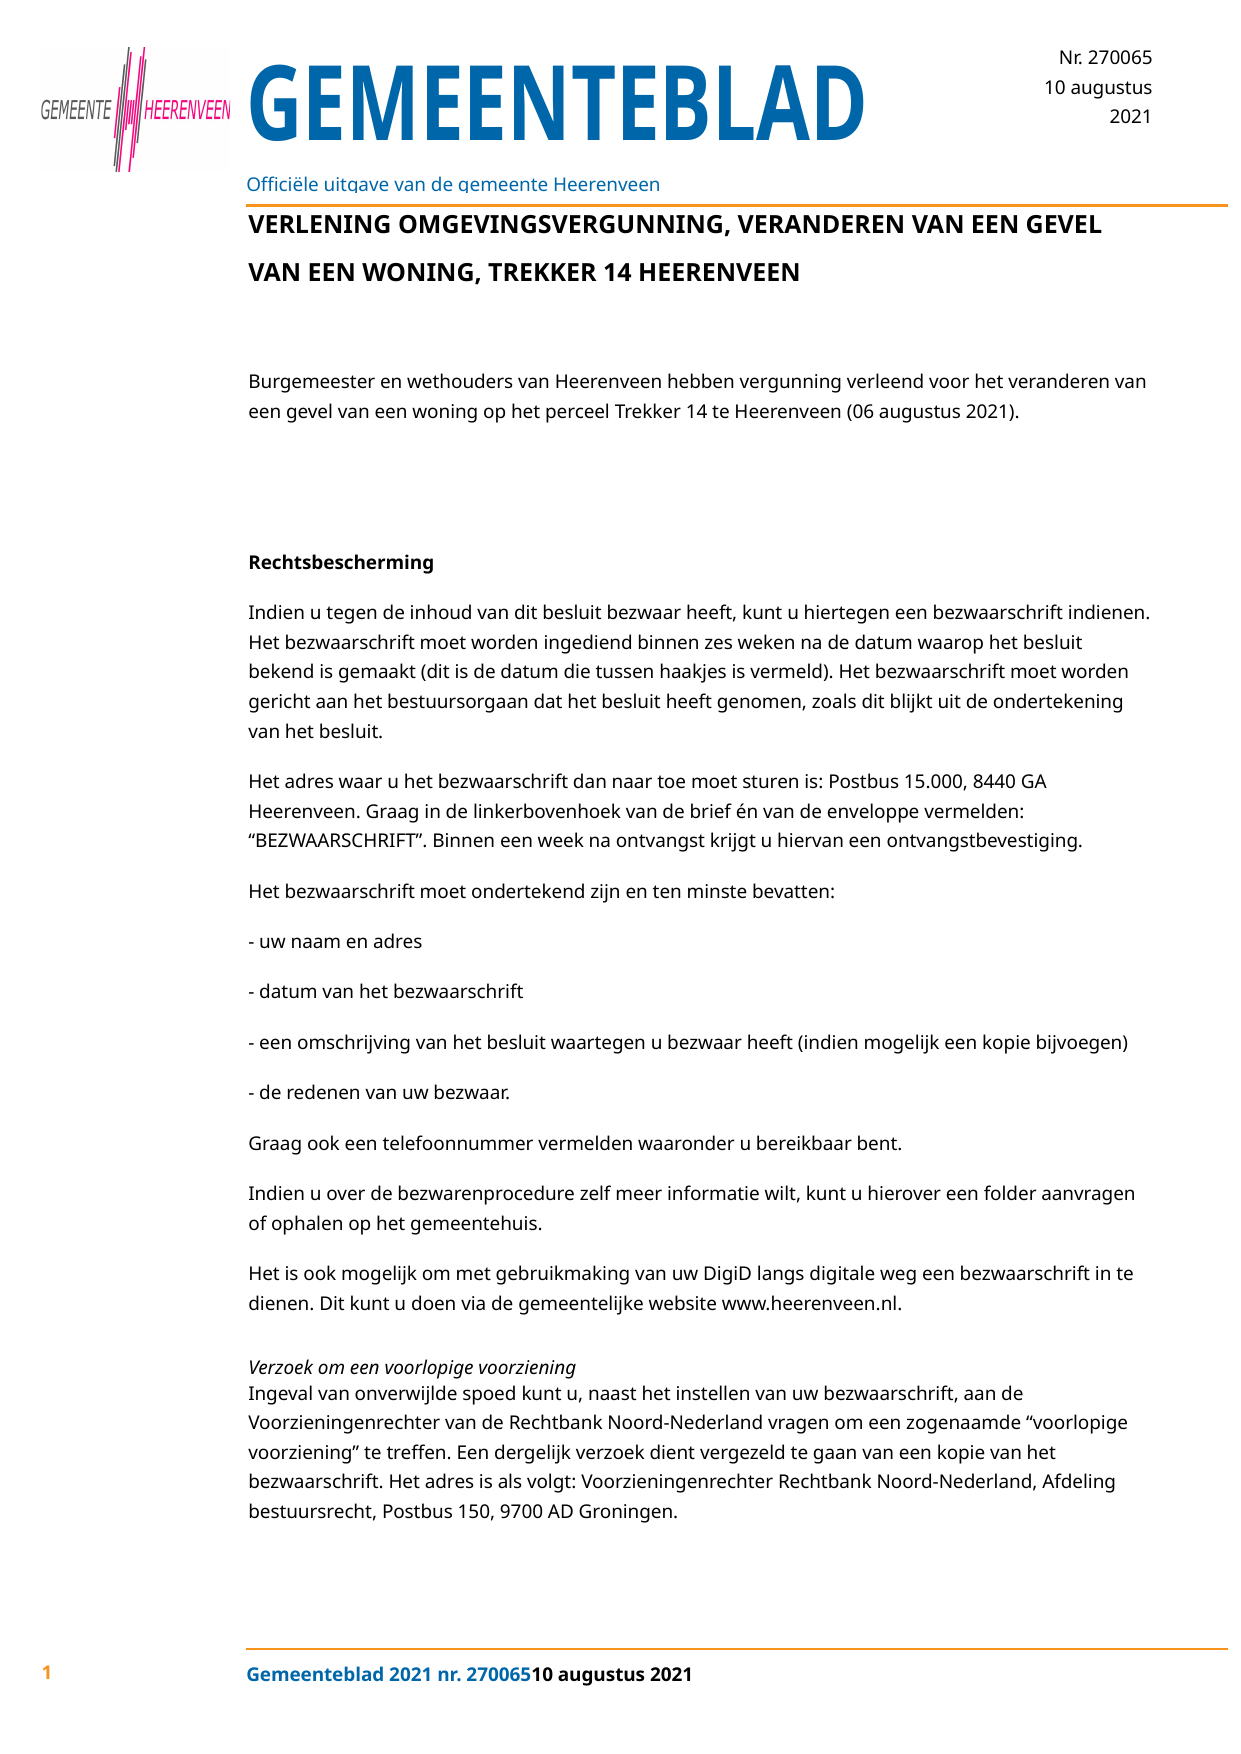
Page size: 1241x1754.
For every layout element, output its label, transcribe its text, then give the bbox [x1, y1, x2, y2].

text Rechtsbescherming [248, 549, 1152, 575]
text Graag ook een telefoonnummer vermelden waaronder u bereikbaar bent. [248, 1130, 1152, 1156]
text Het is ook mogelijk om met gebruikmaking van uw DigiD langs digitale weg een bezwaarschrift in te dienen. Dit kunt u doen via de gemeentelijke website www.heerenveen.nl. [248, 1260, 1152, 1316]
text - datum van het bezwaarschrift [248, 979, 1152, 1004]
text Ingeval van onverwijlde spoed kunt u, naast het instellen van uw bezwaarschrift, aan de Voorzieningenrechter van de Rechtbank Noord-Nederland vragen om een zogenaamde “voorlopige voorziening” te treffen. Een dergelijk verzoek dient vergezeld te gaan van een kopie van het bezwaarschrift. Het adres is als volgt: Voorzieningenrechter Rechtbank Noord-Nederland, Afdeling bestuursrecht, Postbus 150, 9700 AD Groningen. [248, 1380, 1152, 1524]
picture [41, 47, 231, 172]
text Burgemeester en wethouders van Heerenveen hebben vergunning verleend voor het veranderen van een gevel van een woning op het perceel Trekker 14 te Heerenveen (06 augustus 2021). [248, 368, 1152, 424]
text Verzoek om een voorlopige voorziening [248, 1354, 1152, 1380]
text Het bezwaarschrift moet ondertekend zijn en ten minste bevatten: [248, 878, 1152, 904]
text VERLENING OMGEVINGSVERGUNNING, VERANDEREN VAN EEN GEVEL VAN EEN WONING, TREKKER 14 HEERENVEEN [248, 207, 1152, 288]
text Indien u over de bezwarenprocedure zelf meer informatie wilt, kunt u hierover een folder aanvragen of ophalen op het gemeentehuis. [248, 1180, 1152, 1236]
text Indien u tegen de inhoud van dit besluit bezwaar heeft, kunt u hiertegen een bezwaarschrift indienen. Het bezwaarschrift moet worden ingediend binnen zes weken na de datum waarop het besluit bekend is gemaakt (dit is de datum die tussen haakjes is vermeld). Het bezwaarschrift moet worden gericht aan het bestuursorgaan dat het besluit heeft genomen, zoals dit blijkt uit de ondertekening van het besluit. [248, 599, 1152, 744]
text - de redenen van uw bezwaar. [248, 1079, 1152, 1105]
text - een omschrijving van het besluit waartegen u bezwaar heeft (indien mogelijk een kopie bijvoegen) [248, 1029, 1152, 1055]
text - uw naam en adres [248, 928, 1152, 954]
text Het adres waar u het bezwaarschrift dan naar toe moet sturen is: Postbus 15.000, 8440 GA Heerenveen. Graag in de linkerbovenhoek van de brief én van de enveloppe vermelden: “BEZWAARSCHRIFT”. Binnen een week na ontvangst krijgt u hiervan een ontvangstbevestiging. [248, 768, 1152, 853]
